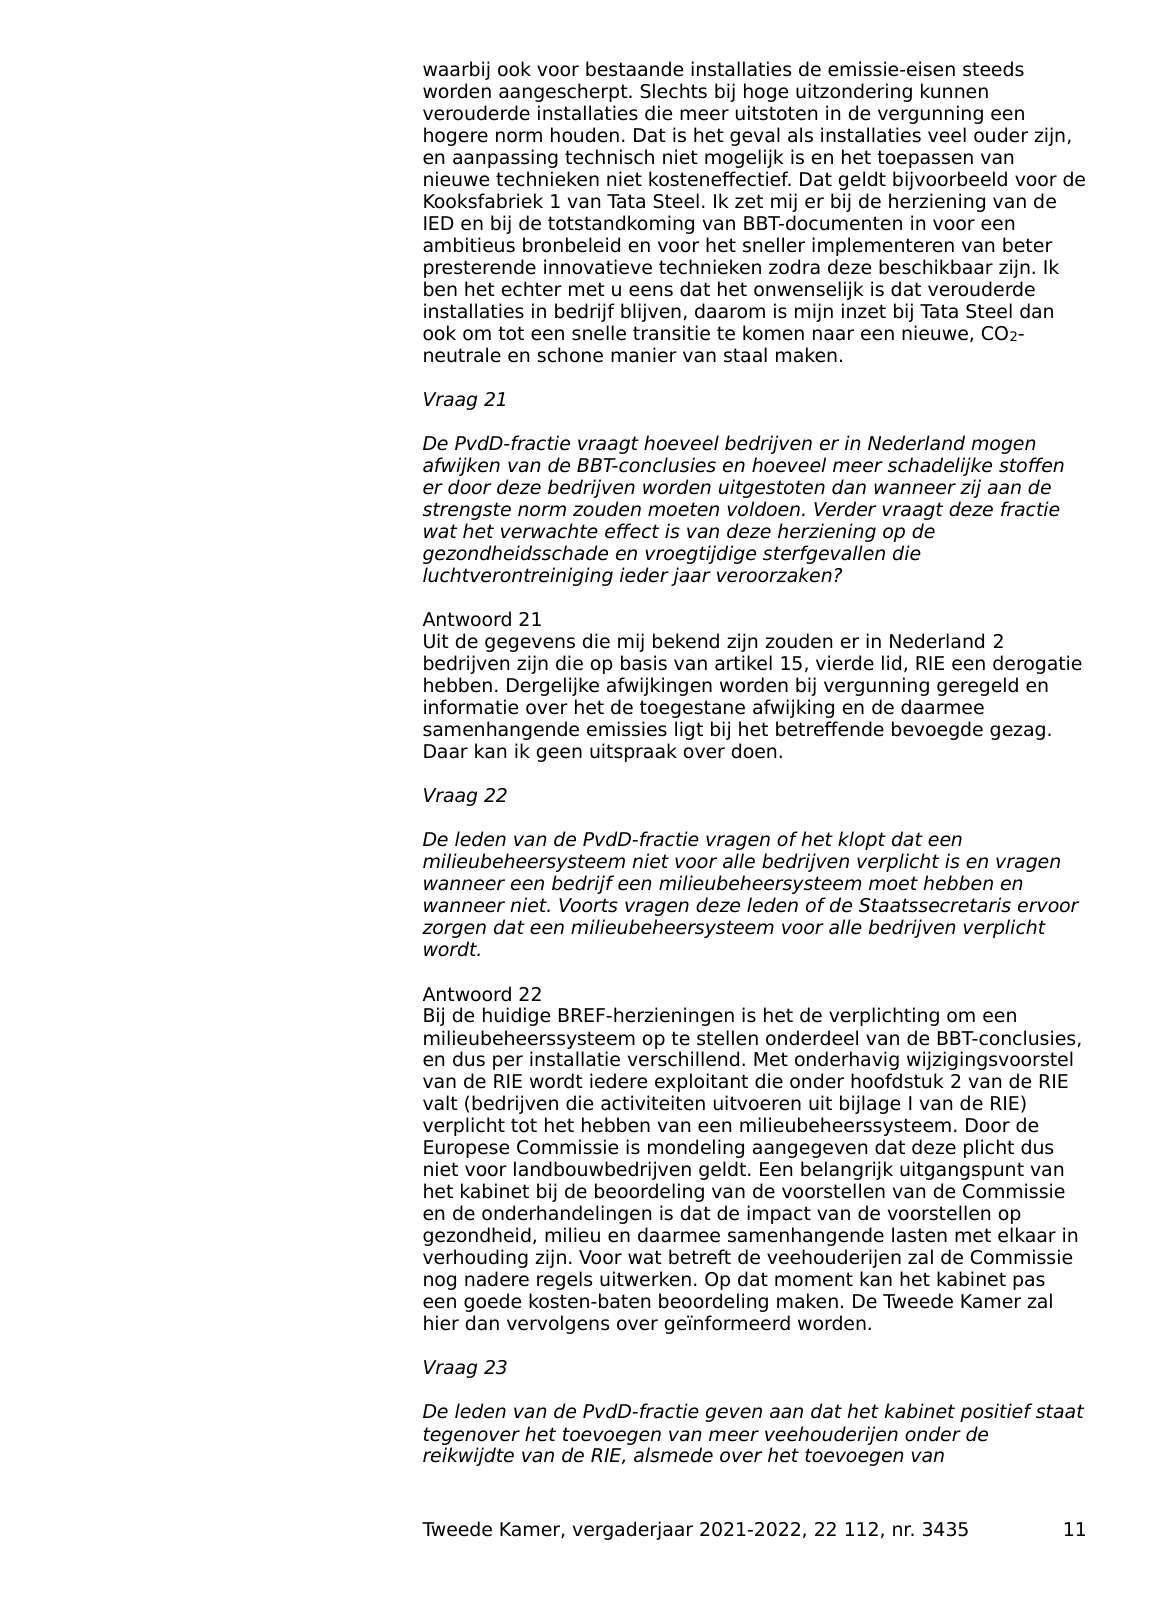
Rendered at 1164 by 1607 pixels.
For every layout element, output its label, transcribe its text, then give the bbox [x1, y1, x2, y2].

text Uit de gegevens die mij bekend zijn zouden er in Nederland 2 bedrijven zijn die op basis van artikel 15, vierde lid, RIE een derogatie hebben. Dergelijke afwijkingen worden bij vergunning geregeld en informatie over het de toegestane afwijking en de daarmee samenhangende emissies ligt bij het betreffende bevoegde gezag. Daar kan ik geen uitspraak over doen. [422, 631, 1087, 763]
subtitle Vraag 23 [422, 1357, 1087, 1379]
text waarbij ook voor bestaande installaties de emissie-eisen steeds worden aangescherpt. Slechts bij hoge uitzondering kunnen verouderde installaties die meer uitstoten in de vergunning een hogere norm houden. Dat is het geval als installaties veel ouder zijn, en aanpassing technisch niet mogelijk is en het toepassen van nieuwe technieken niet kosteneffectief. Dat geldt bijvoorbeeld voor de Kooksfabriek 1 van Tata Steel. Ik zet mij er bij de herziening van de IED en bij de totstandkoming van BBT-documenten in voor een ambitieus bronbeleid en voor het sneller implementeren van beter presterende innovatieve technieken zodra deze beschikbaar zijn. Ik ben het echter met u eens dat het onwenselijk is dat verouderde installaties in bedrijf blijven, daarom is mijn inzet bij Tata Steel dan ook om tot een snelle transitie te komen naar een nieuwe, CO2-neutrale en schone manier van staal maken. [422, 59, 1087, 367]
text De leden van de PvdD-fractie vragen of het klopt dat een milieubeheersysteem niet voor alle bedrijven verplicht is en vragen wanneer een bedrijf een milieubeheersysteem moet hebben en wanneer niet. Voorts vragen deze leden of de Staatssecretaris ervoor zorgen dat een milieubeheersysteem voor alle bedrijven verplicht wordt. [422, 829, 1087, 961]
text Bij de huidige BREF-herzieningen is het de verplichting om een milieubeheerssysteem op te stellen onderdeel van de BBT-conclusies, en dus per installatie verschillend. Met onderhavig wijzigingsvoorstel van de RIE wordt iedere exploitant die onder hoofdstuk 2 van de RIE valt (bedrijven die activiteiten uitvoeren uit bijlage I van de RIE) verplicht tot het hebben van een milieubeheerssysteem. Door de Europese Commissie is mondeling aangegeven dat deze plicht dus niet voor landbouwbedrijven geldt. Een belangrijk uitgangspunt van het kabinet bij de beoordeling van de voorstellen van de Commissie en de onderhandelingen is dat de impact van de voorstellen op gezondheid, milieu en daarmee samenhangende lasten met elkaar in verhouding zijn. Voor wat betreft de veehouderijen zal de Commissie nog nadere regels uitwerken. Op dat moment kan het kabinet pas een goede kosten-baten beoordeling maken. De Tweede Kamer zal hier dan vervolgens over geïnformeerd worden. [422, 1005, 1087, 1335]
text Antwoord 22 [422, 983, 1087, 1005]
subtitle Vraag 22 [422, 785, 1087, 807]
text De leden van de PvdD-fractie geven aan dat het kabinet positief staat tegenover het toevoegen van meer veehouderijen onder de reikwijdte van de RIE, alsmede over het toevoegen van [422, 1401, 1087, 1467]
subtitle Vraag 21 [422, 389, 1087, 411]
text De PvdD-fractie vraagt hoeveel bedrijven er in Nederland mogen afwijken van de BBT-conclusies en hoeveel meer schadelijke stoffen er door deze bedrijven worden uitgestoten dan wanneer zij aan de strengste norm zouden moeten voldoen. Verder vraagt deze fractie wat het verwachte effect is van deze herziening op de gezondheidsschade en vroegtijdige sterfgevallen die luchtverontreiniging ieder jaar veroorzaken? [422, 433, 1087, 587]
text Antwoord 21 [422, 609, 1087, 631]
